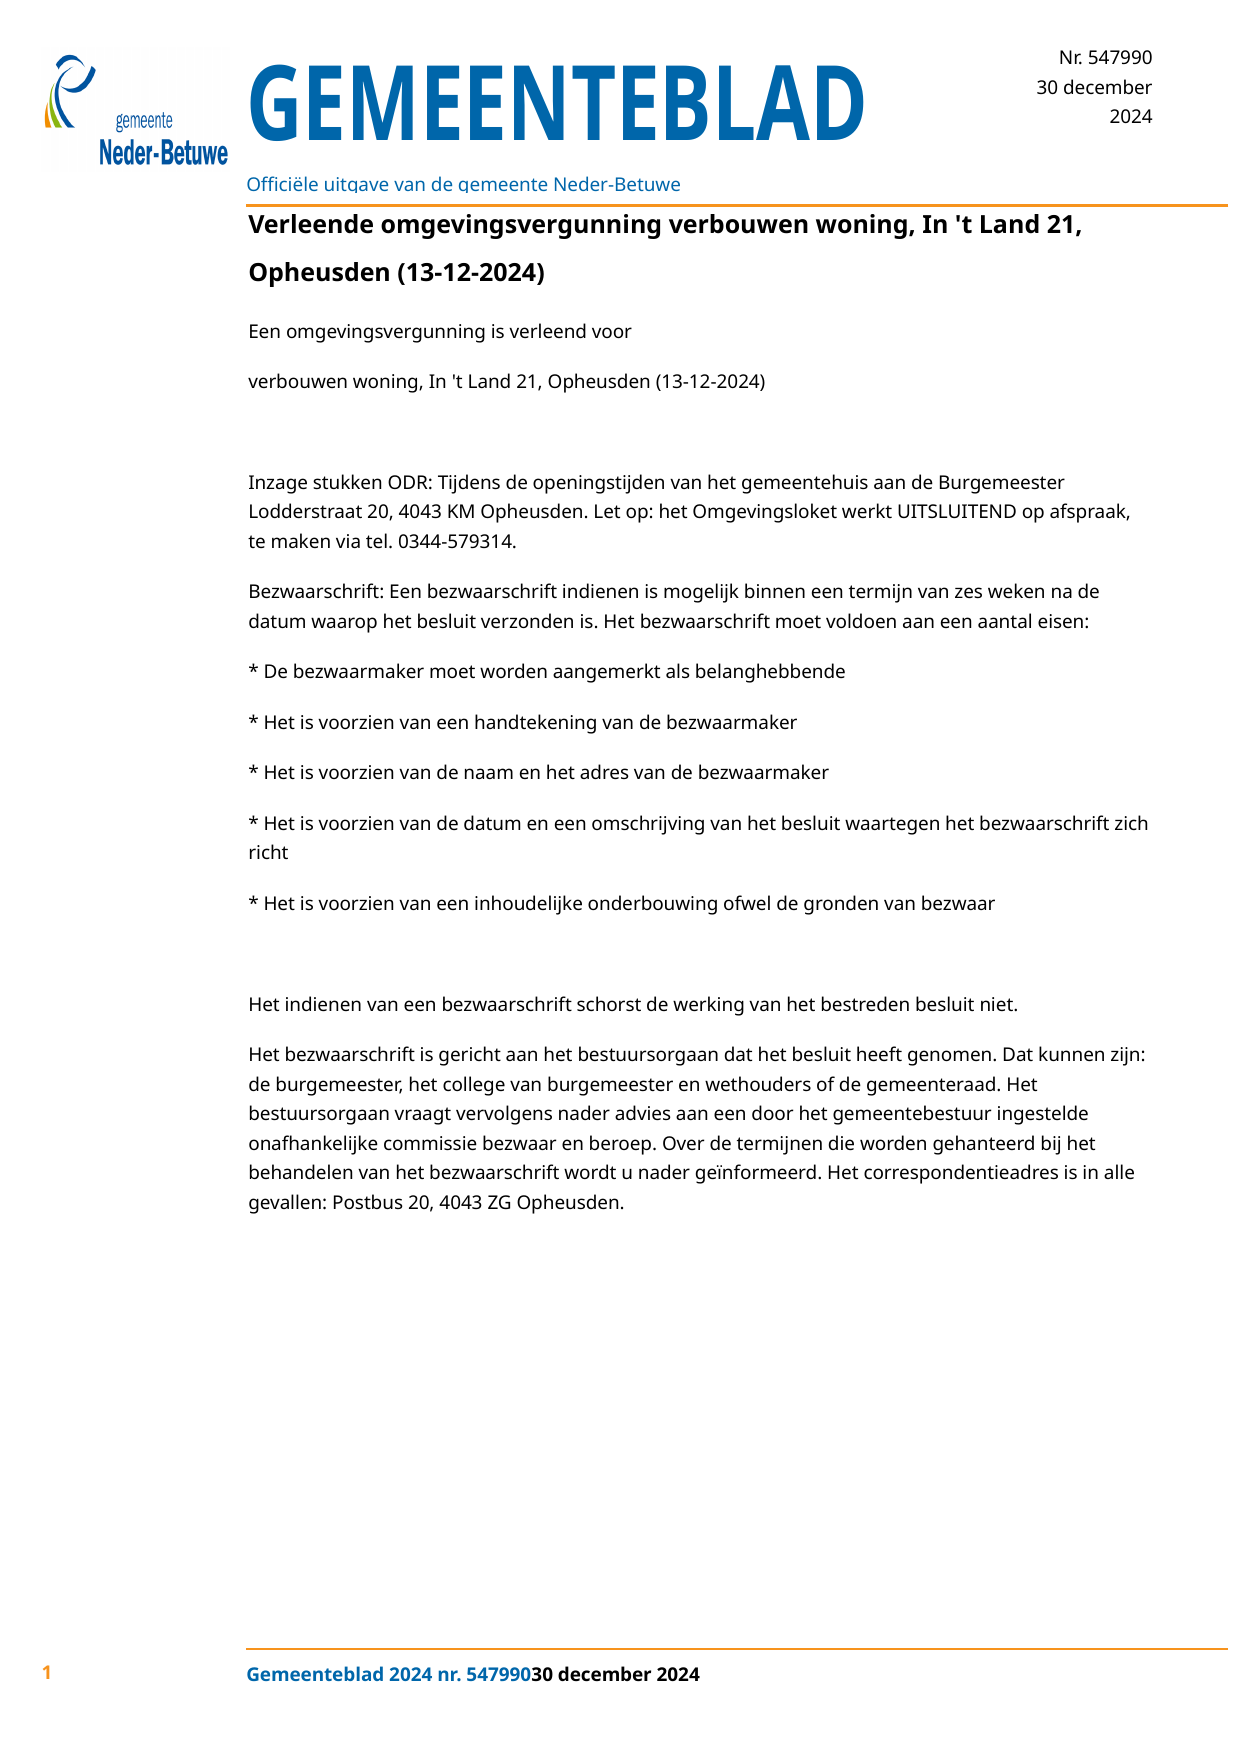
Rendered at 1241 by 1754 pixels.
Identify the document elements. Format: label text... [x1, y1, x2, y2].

text * Het is voorzien van een handtekening van de bezwaarmaker [248, 709, 1152, 735]
text Het bezwaarschrift is gericht aan het bestuursorgaan dat het besluit heeft genomen. Dat kunnen zijn: de burgemeester, het college van burgemeester en wethouders of de gemeenteraad. Het bestuursorgaan vraagt vervolgens nader advies aan een door het gemeentebestuur ingestelde onafhankelijke commissie bezwaar en beroep. Over de termijnen die worden gehanteerd bij het behandelen van het bezwaarschrift wordt u nader geïnformeerd. Het correspondentieadres is in alle gevallen: Postbus 20, 4043 ZG Opheusden. [248, 1041, 1152, 1215]
text Een omgevingsvergunning is verleend voor [248, 318, 1152, 344]
text * Het is voorzien van de datum en een omschrijving van het besluit waartegen het bezwaarschrift zich richt [248, 810, 1152, 865]
picture [41, 47, 231, 172]
text * De bezwaarmaker moet worden aangemerkt als belanghebbende [248, 659, 1152, 684]
text Het indienen van een bezwaarschrift schorst de werking van het bestreden besluit niet. [248, 991, 1152, 1017]
text * Het is voorzien van een inhoudelijke onderbouwing ofwel de gronden van bezwaar [248, 890, 1152, 916]
text Verleende omgevingsvergunning verbouwen woning, In 't Land 21, Opheusden (13-12-2024) [248, 207, 1152, 288]
text verbouwen woning, In 't Land 21, Opheusden (13-12-2024) [248, 368, 1152, 394]
text * Het is voorzien van de naam en het adres van de bezwaarmaker [248, 759, 1152, 785]
text Inzage stukken ODR: Tijdens de openingstijden van het gemeentehuis aan de Burgemeester Lodderstraat 20, 4043 KM Opheusden. Let op: het Omgevingsloket werkt UITSLUITEND op afspraak, te maken via tel. 0344-579314. [248, 469, 1152, 554]
text Bezwaarschrift: Een bezwaarschrift indienen is mogelijk binnen een termijn van zes weken na de datum waarop het besluit verzonden is. Het bezwaarschrift moet voldoen aan een aantal eisen: [248, 579, 1152, 634]
